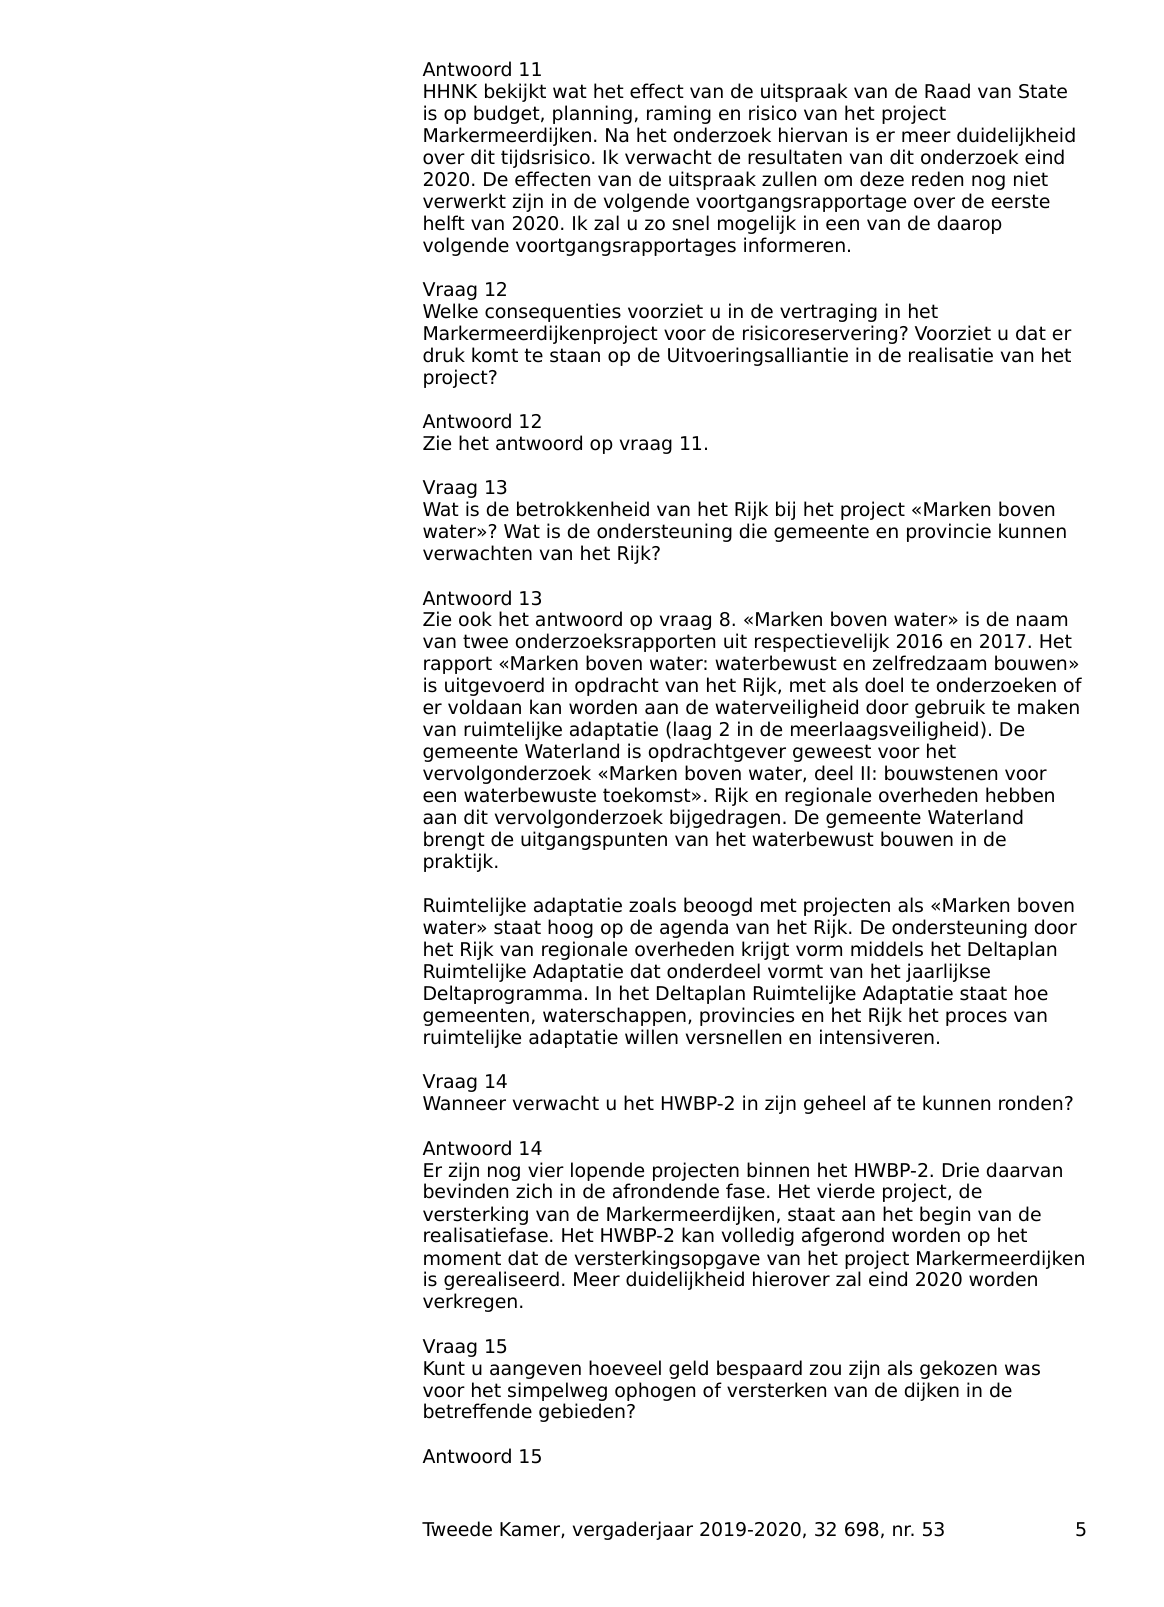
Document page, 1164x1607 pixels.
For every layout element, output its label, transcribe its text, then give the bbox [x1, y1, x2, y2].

text Er zijn nog vier lopende projecten binnen het HWBP-2. Drie daarvan bevinden zich in de afrondende fase. Het vierde project, de versterking van de Markermeerdijken, staat aan het begin van de realisatiefase. Het HWBP-2 kan volledig afgerond worden op het moment dat de versterkingsopgave van het project Markermeerdijken is gerealiseerd. Meer duidelijkheid hierover zal eind 2020 worden verkregen. [422, 1159, 1087, 1313]
text Vraag 12 [422, 279, 1087, 301]
text Vraag 13 [422, 477, 1087, 499]
text Antwoord 12 [422, 411, 1087, 433]
text Antwoord 14 [422, 1137, 1087, 1159]
text Zie het antwoord op vraag 11. [422, 433, 1087, 455]
text Kunt u aangeven hoeveel geld bespaard zou zijn als gekozen was voor het simpelweg ophogen of versterken van de dijken in de betreffende gebieden? [422, 1357, 1087, 1423]
text Vraag 15 [422, 1336, 1087, 1357]
text Wanneer verwacht u het HWBP-2 in zijn geheel af te kunnen ronden? [422, 1093, 1087, 1115]
text HHNK bekijkt wat het effect van de uitspraak van de Raad van State is op budget, planning, raming en risico van het project Markermeerdijken. Na het onderzoek hiervan is er meer duidelijkheid over dit tijdsrisico. Ik verwacht de resultaten van dit onderzoek eind 2020. De effecten van de uitspraak zullen om deze reden nog niet verwerkt zijn in de volgende voortgangsrapportage over de eerste helft van 2020. Ik zal u zo snel mogelijk in een van de daarop volgende voortgangsrapportages informeren. [422, 81, 1087, 257]
text Welke consequenties voorziet u in de vertraging in het Markermeerdijkenproject voor de risicoreservering? Voorziet u dat er druk komt te staan op de Uitvoeringsalliantie in de realisatie van het project? [422, 301, 1087, 389]
text Antwoord 15 [422, 1446, 1087, 1468]
text Antwoord 11 [422, 59, 1087, 81]
text Antwoord 13 [422, 587, 1087, 609]
text Vraag 14 [422, 1071, 1087, 1093]
text Zie ook het antwoord op vraag 8. «Marken boven water» is de naam van twee onderzoeksrapporten uit respectievelijk 2016 en 2017. Het rapport «Marken boven water: waterbewust en zelfredzaam bouwen» is uitgevoerd in opdracht van het Rijk, met als doel te onderzoeken of er voldaan kan worden aan de waterveiligheid door gebruik te maken van ruimtelijke adaptatie (laag 2 in de meerlaagsveiligheid). De gemeente Waterland is opdrachtgever geweest voor het vervolgonderzoek «Marken boven water, deel II: bouwstenen voor een waterbewuste toekomst». Rijk en regionale overheden hebben aan dit vervolgonderzoek bijgedragen. De gemeente Waterland brengt de uitgangspunten van het waterbewust bouwen in de praktijk. [422, 609, 1087, 873]
text Wat is de betrokkenheid van het Rijk bij het project «Marken boven water»? Wat is de ondersteuning die gemeente en provincie kunnen verwachten van het Rijk? [422, 499, 1087, 565]
text Ruimtelijke adaptatie zoals beoogd met projecten als «Marken boven water» staat hoog op de agenda van het Rijk. De ondersteuning door het Rijk van regionale overheden krijgt vorm middels het Deltaplan Ruimtelijke Adaptatie dat onderdeel vormt van het jaarlijkse Deltaprogramma. In het Deltaplan Ruimtelijke Adaptatie staat hoe gemeenten, waterschappen, provincies en het Rijk het proces van ruimtelijke adaptatie willen versnellen en intensiveren. [422, 895, 1087, 1049]
